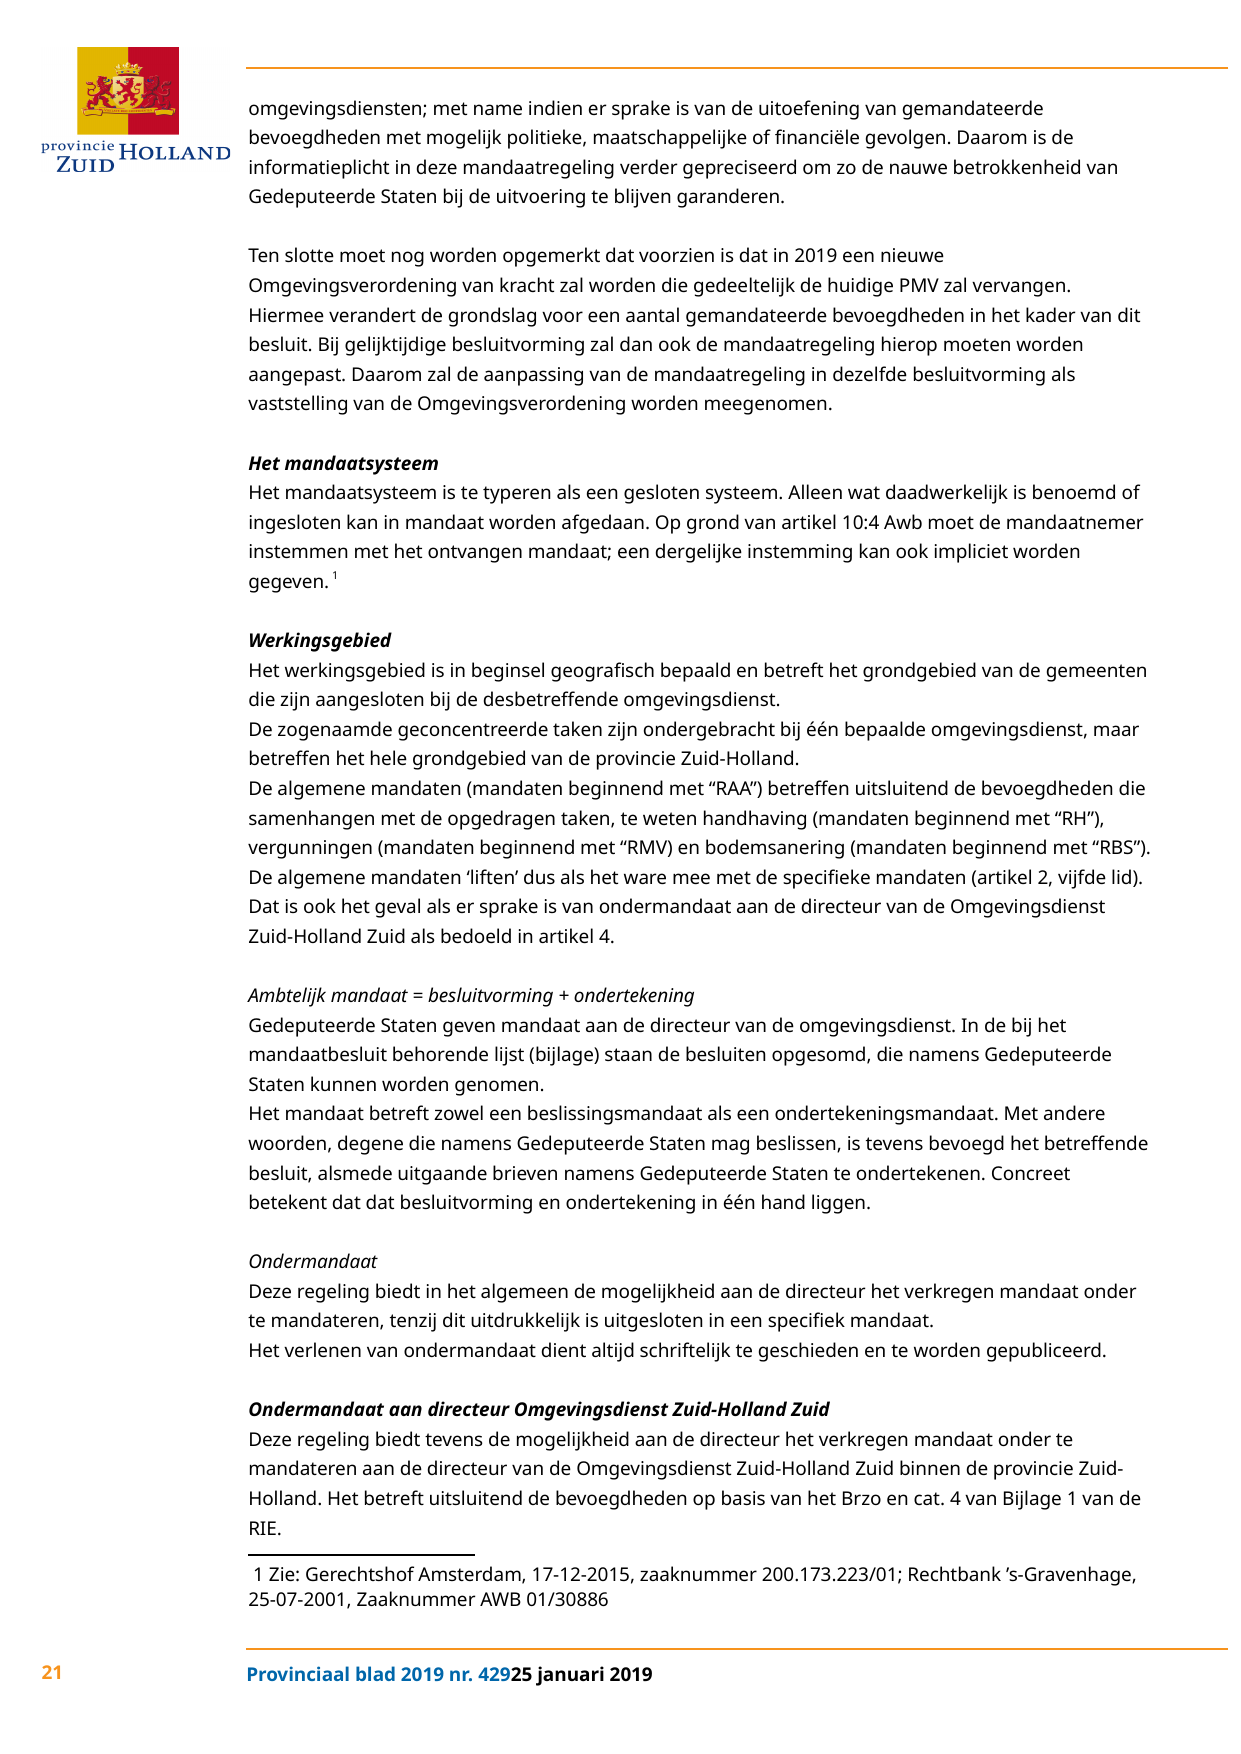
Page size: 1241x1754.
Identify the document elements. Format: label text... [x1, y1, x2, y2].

text Het werkingsgebied is in beginsel geografisch bepaald en betreft het grondgebied van de gemeenten die zijn aangesloten bij de desbetreffende omgevingsdienst. [248, 657, 1152, 712]
text De algemene mandaten (mandaten beginnend met “RAA”) betreffen uitsluitend de bevoegdheden die samenhangen met de opgedragen taken, te weten handhaving (mandaten beginnend met “RH”), vergunningen (mandaten beginnend met “RMV) en bodemsanering (mandaten beginnend met “RBS”). De algemene mandaten ‘liften’ dus als het ware mee met de specifieke mandaten (artikel 2, vijfde lid). Dat is ook het geval als er sprake is van ondermandaat aan de directeur van de Omgevingsdienst Zuid-Holland Zuid als bedoeld in artikel 4. [248, 775, 1152, 949]
text Ten slotte moet nog worden opgemerkt dat voorzien is dat in 2019 een nieuwe Omgevingsverordening van kracht zal worden die gedeeltelijk de huidige PMV zal vervangen. Hiermee verandert de grondslag voor een aantal gemandateerde bevoegdheden in het kader van dit besluit. Bij gelijktijdige besluitvorming zal dan ook de mandaatregeling hierop moeten worden aangepast. Daarom zal de aanpassing van de mandaatregeling in dezelfde besluitvorming als vaststelling van de Omgevingsverordening worden meegenomen. [248, 243, 1152, 416]
text Deze regeling biedt tevens de mogelijkheid aan de directeur het verkregen mandaat onder te mandateren aan de directeur van de Omgevingsdienst Zuid-Holland Zuid binnen de provincie Zuid-Holland. Het betreft uitsluitend de bevoegdheden op basis van het Brzo en cat. 4 van Bijlage 1 van de RIE. [248, 1426, 1152, 1541]
text Gedeputeerde Staten geven mandaat aan de directeur van de omgevingsdienst. In de bij het mandaatbesluit behorende lijst (bijlage) staan de besluiten opgesomd, die namens Gedeputeerde Staten kunnen worden genomen. [248, 1012, 1152, 1097]
text Het mandaatsysteem [248, 450, 1152, 476]
text Ondermandaat [248, 1248, 1152, 1274]
text Deze regeling biedt in het algemeen de mogelijkheid aan de directeur het verkregen mandaat onder te mandateren, tenzij dit uitdrukkelijk is uitgesloten in een specifiek mandaat. [248, 1278, 1152, 1333]
text Ondermandaat aan directeur Omgevingsdienst Zuid-Holland Zuid [248, 1396, 1152, 1422]
text omgevingsdiensten; met name indien er sprake is van de uitoefening van gemandateerde bevoegdheden met mogelijk politieke, maatschappelijke of financiële gevolgen. Daarom is de informatieplicht in deze mandaatregeling verder gepreciseerd om zo de nauwe betrokkenheid van Gedeputeerde Staten bij de uitvoering te blijven garanderen. [248, 95, 1152, 209]
text Het mandaat betreft zowel een beslissingsmandaat als een ondertekeningsmandaat. Met andere woorden, degene die namens Gedeputeerde Staten mag beslissen, is tevens bevoegd het betreffende besluit, alsmede uitgaande brieven namens Gedeputeerde Staten te ondertekenen. Concreet betekent dat dat besluitvorming en ondertekening in één hand liggen. [248, 1101, 1152, 1215]
text De zogenaamde geconcentreerde taken zijn ondergebracht bij één bepaalde omgevingsdienst, maar betreffen het hele grondgebied van de provincie Zuid-Holland. [248, 716, 1152, 771]
text Ambtelijk mandaat = besluitvorming + ondertekening [248, 982, 1152, 1008]
picture [41, 47, 231, 172]
text Werkingsgebied [248, 627, 1152, 653]
text Het mandaatsysteem is te typeren als een gesloten systeem. Alleen wat daadwerkelijk is benoemd of ingesloten kan in mandaat worden afgedaan. Op grond van artikel 10:4 Awb moet de mandaatnemer instemmen met het ontvangen mandaat; een dergelijke instemming kan ook impliciet worden gegeven. [248, 479, 1152, 594]
text Het verlenen van ondermandaat dient altijd schriftelijk te geschieden en te worden gepubliceerd. [248, 1337, 1152, 1363]
text Zie: Gerechtshof Amsterdam, 17-12-2015, zaaknummer 200.173.223/01; Rechtbank ’s-Gravenhage, 25-07-2001, Zaaknummer AWB 01/30886 [248, 1561, 1152, 1612]
